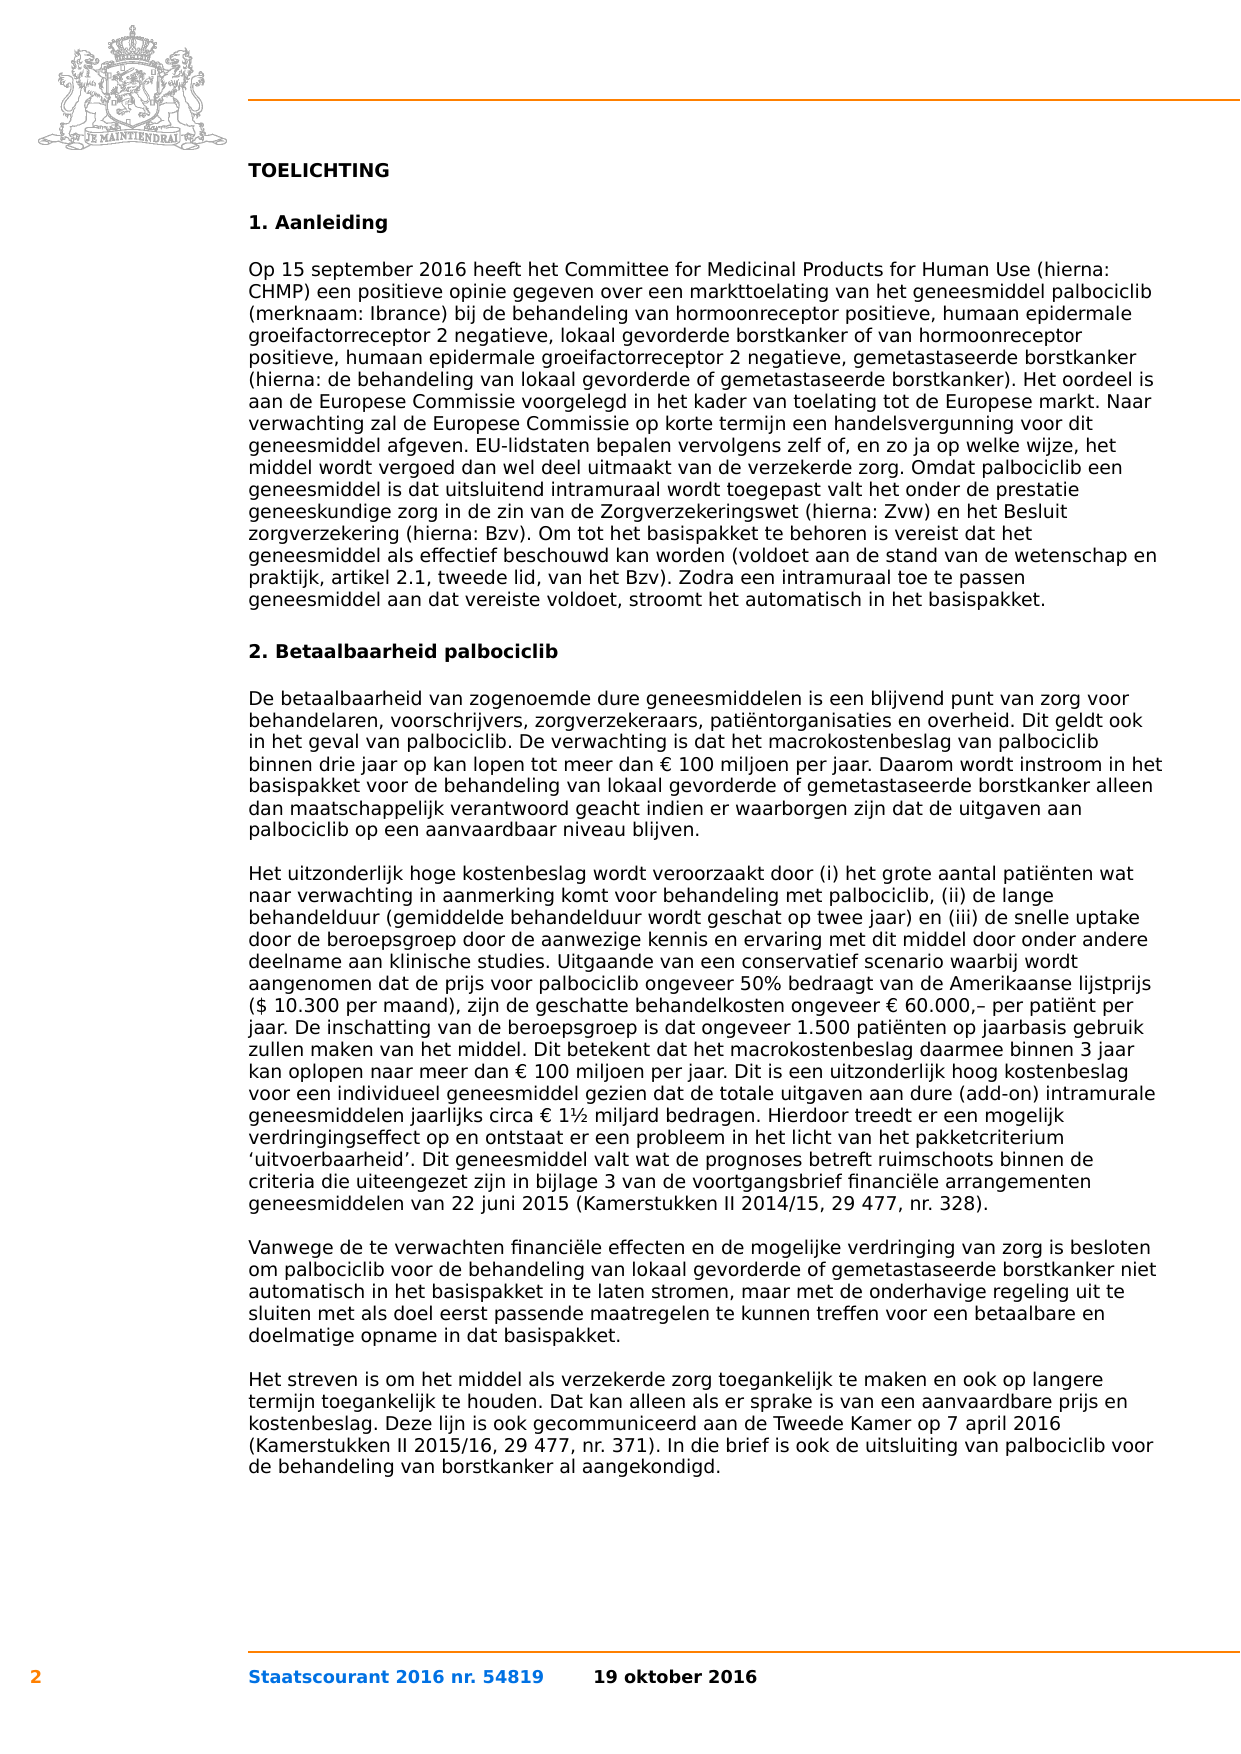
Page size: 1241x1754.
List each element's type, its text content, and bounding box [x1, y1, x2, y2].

subtitle 1. Aanleiding [248, 212, 1163, 234]
text Vanwege de te verwachten financiële effecten en de mogelijke verdringing van zorg is besloten om palbociclib voor de behandeling van lokaal gevorderde of gemetastaseerde borstkanker niet automatisch in het basispakket in te laten stromen, maar met de onderhavige regeling uit te sluiten met als doel eerst passende maatregelen te kunnen treffen voor een betaalbare en doelmatige opname in dat basispakket. [248, 1237, 1163, 1347]
picture [38, 25, 227, 150]
text Het uitzonderlijk hoge kostenbeslag wordt veroorzaakt door (i) het grote aantal patiënten wat naar verwachting in aanmerking komt voor behandeling met palbociclib, (ii) de lange behandelduur (gemiddelde behandelduur wordt geschat op twee jaar) en (iii) de snelle uptake door de beroepsgroep door de aanwezige kennis en ervaring met dit middel door onder andere deelname aan klinische studies. Uitgaande van een conservatief scenario waarbij wordt aangenomen dat de prijs voor palbociclib ongeveer 50% bedraagt van de Amerikaanse lijstprijs ($ 10.300 per maand), zijn de geschatte behandelkosten ongeveer € 60.000,– per patiënt per jaar. De inschatting van de beroepsgroep is dat ongeveer 1.500 patiënten op jaarbasis gebruik zullen maken van het middel. Dit betekent dat het macrokostenbeslag daarmee binnen 3 jaar kan oplopen naar meer dan € 100 miljoen per jaar. Dit is een uitzonderlijk hoog kostenbeslag voor een individueel geneesmiddel gezien dat de totale uitgaven aan dure (add-on) intramurale geneesmiddelen jaarlijks circa € 1½ miljard bedragen. Hierdoor treedt er een mogelijk verdringingseffect op en ontstaat er een probleem in het licht van het pakketcriterium ‘uitvoerbaarheid’. Dit geneesmiddel valt wat de prognoses betreft ruimschoots binnen de criteria die uiteengezet zijn in bijlage 3 van de voortgangsbrief financiële arrangementen geneesmiddelen van 22 juni 2015 (Kamerstukken II 2014/15, 29 477, nr. 328). [248, 863, 1163, 1215]
text De betaalbaarheid van zogenoemde dure geneesmiddelen is een blijvend punt van zorg voor behandelaren, voorschrijvers, zorgverzekeraars, patiëntorganisaties en overheid. Dit geldt ook in het geval van palbociclib. De verwachting is dat het macrokostenbeslag van palbociclib binnen drie jaar op kan lopen tot meer dan € 100 miljoen per jaar. Daarom wordt instroom in het basispakket voor de behandeling van lokaal gevorderde of gemetastaseerde borstkanker alleen dan maatschappelijk verantwoord geacht indien er waarborgen zijn dat de uitgaven aan palbociclib op een aanvaardbaar niveau blijven. [248, 687, 1163, 841]
subtitle TOELICHTING [248, 160, 1163, 182]
text Op 15 september 2016 heeft het Committee for Medicinal Products for Human Use (hierna: CHMP) een positieve opinie gegeven over een markttoelating van het geneesmiddel palbociclib (merknaam: Ibrance) bij de behandeling van hormoonreceptor positieve, humaan epidermale groeifactorreceptor 2 negatieve, lokaal gevorderde borstkanker of van hormoonreceptor positieve, humaan epidermale groeifactorreceptor 2 negatieve, gemetastaseerde borstkanker (hierna: de behandeling van lokaal gevorderde of gemetastaseerde borstkanker). Het oordeel is aan de Europese Commissie voorgelegd in het kader van toelating tot de Europese markt. Naar verwachting zal de Europese Commissie op korte termijn een handelsvergunning voor dit geneesmiddel afgeven. EU-lidstaten bepalen vervolgens zelf of, en zo ja op welke wijze, het middel wordt vergoed dan wel deel uitmaakt van de verzekerde zorg. Omdat palbociclib een geneesmiddel is dat uitsluitend intramuraal wordt toegepast valt het onder de prestatie geneeskundige zorg in de zin van de Zorgverzekeringswet (hierna: Zvw) en het Besluit zorgverzekering (hierna: Bzv). Om tot het basispakket te behoren is vereist dat het geneesmiddel als effectief beschouwd kan worden (voldoet aan de stand van de wetenschap en praktijk, artikel 2.1, tweede lid, van het Bzv). Zodra een intramuraal toe te passen geneesmiddel aan dat vereiste voldoet, stroomt het automatisch in het basispakket. [248, 259, 1163, 611]
subtitle 2. Betaalbaarheid palbociclib [248, 641, 1163, 662]
text Het streven is om het middel als verzekerde zorg toegankelijk te maken en ook op langere termijn toegankelijk te houden. Dat kan alleen als er sprake is van een aanvaardbare prijs en kostenbeslag. Deze lijn is ook gecommuniceerd aan de Tweede Kamer op 7 april 2016 (Kamerstukken II 2015/16, 29 477, nr. 371). In die brief is ook de uitsluiting van palbociclib voor de behandeling van borstkanker al aangekondigd. [248, 1368, 1163, 1478]
